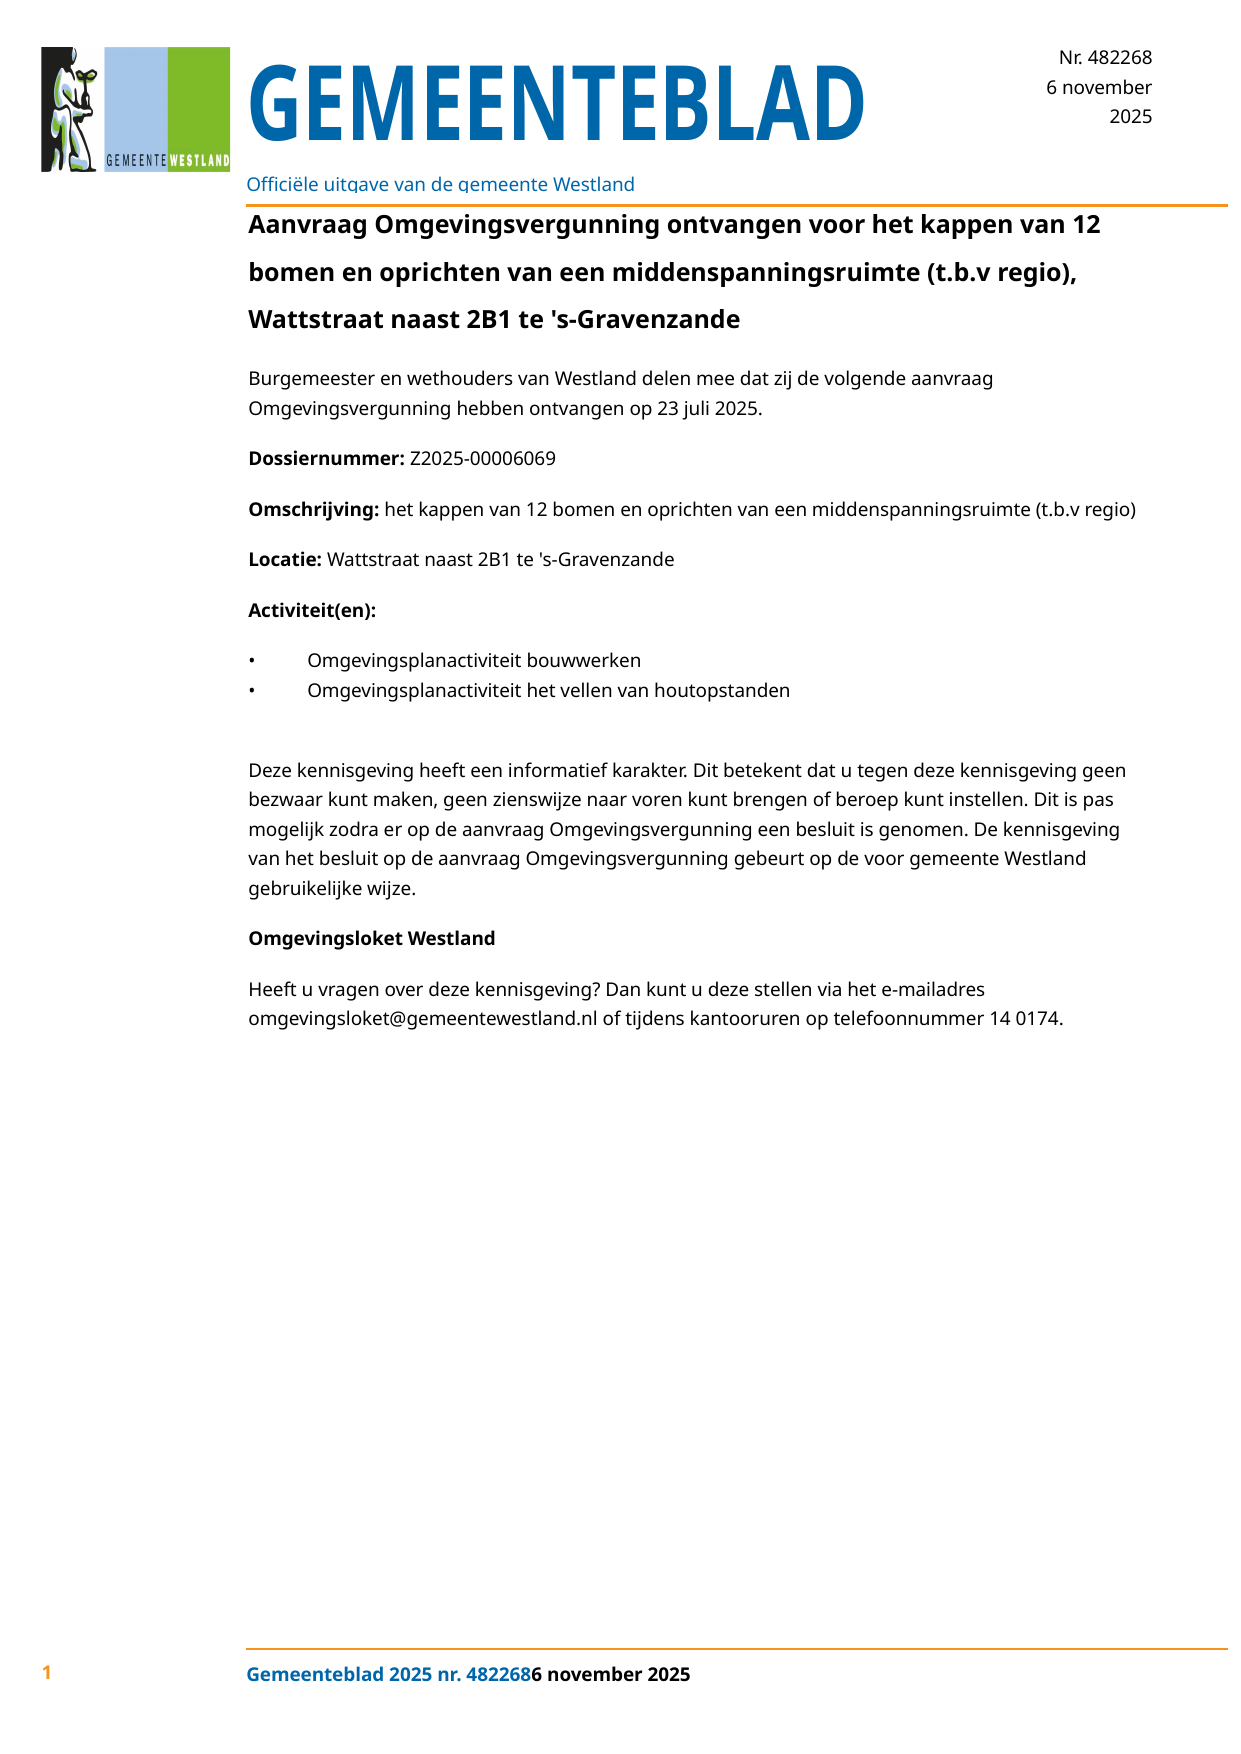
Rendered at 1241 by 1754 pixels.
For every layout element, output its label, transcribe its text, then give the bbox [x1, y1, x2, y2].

text Deze kennisgeving heeft een informatief karakter. Dit betekent dat u tegen deze kennisgeving geen bezwaar kunt maken, geen zienswijze naar voren kunt brengen of beroep kunt instellen. Dit is pas mogelijk zodra er op de aanvraag Omgevingsvergunning een besluit is genomen. De kennisgeving van het besluit op de aanvraag Omgevingsvergunning gebeurt op de voor gemeente Westland gebruikelijke wijze. [248, 757, 1152, 901]
text Burgemeester en wethouders van Westland delen mee dat zij de volgende aanvraag Omgevingsvergunning hebben ontvangen op 23 juli 2025. [248, 366, 1152, 421]
list Omgevingsplanactiviteit het vellen van houtopstanden [248, 677, 1152, 702]
text Omgevingsloket Westland [248, 926, 1152, 951]
text Aanvraag Omgevingsvergunning ontvangen voor het kappen van 12 bomen en oprichten van een middenspanningsruimte (t.b.v regio), Wattstraat naast 2B1 te 's-Gravenzande [248, 207, 1152, 336]
text Heeft u vragen over deze kennisgeving? Dan kunt u deze stellen via het e-mailadres omgevingsloket@gemeentewestland.nl of tijdens kantooruren op telefoonnummer 14 0174. [248, 976, 1152, 1031]
text Activiteit(en): [248, 597, 1152, 622]
list Omgevingsplanactiviteit bouwwerken [248, 647, 1152, 673]
text Dossiernummer: Z2025-00006069 [248, 446, 1152, 471]
text Locatie: Wattstraat naast 2B1 te 's-Gravenzande [248, 546, 1152, 572]
picture [41, 47, 231, 172]
text Omschrijving: het kappen van 12 bomen en oprichten van een middenspanningsruimte (t.b.v regio) [248, 496, 1152, 522]
